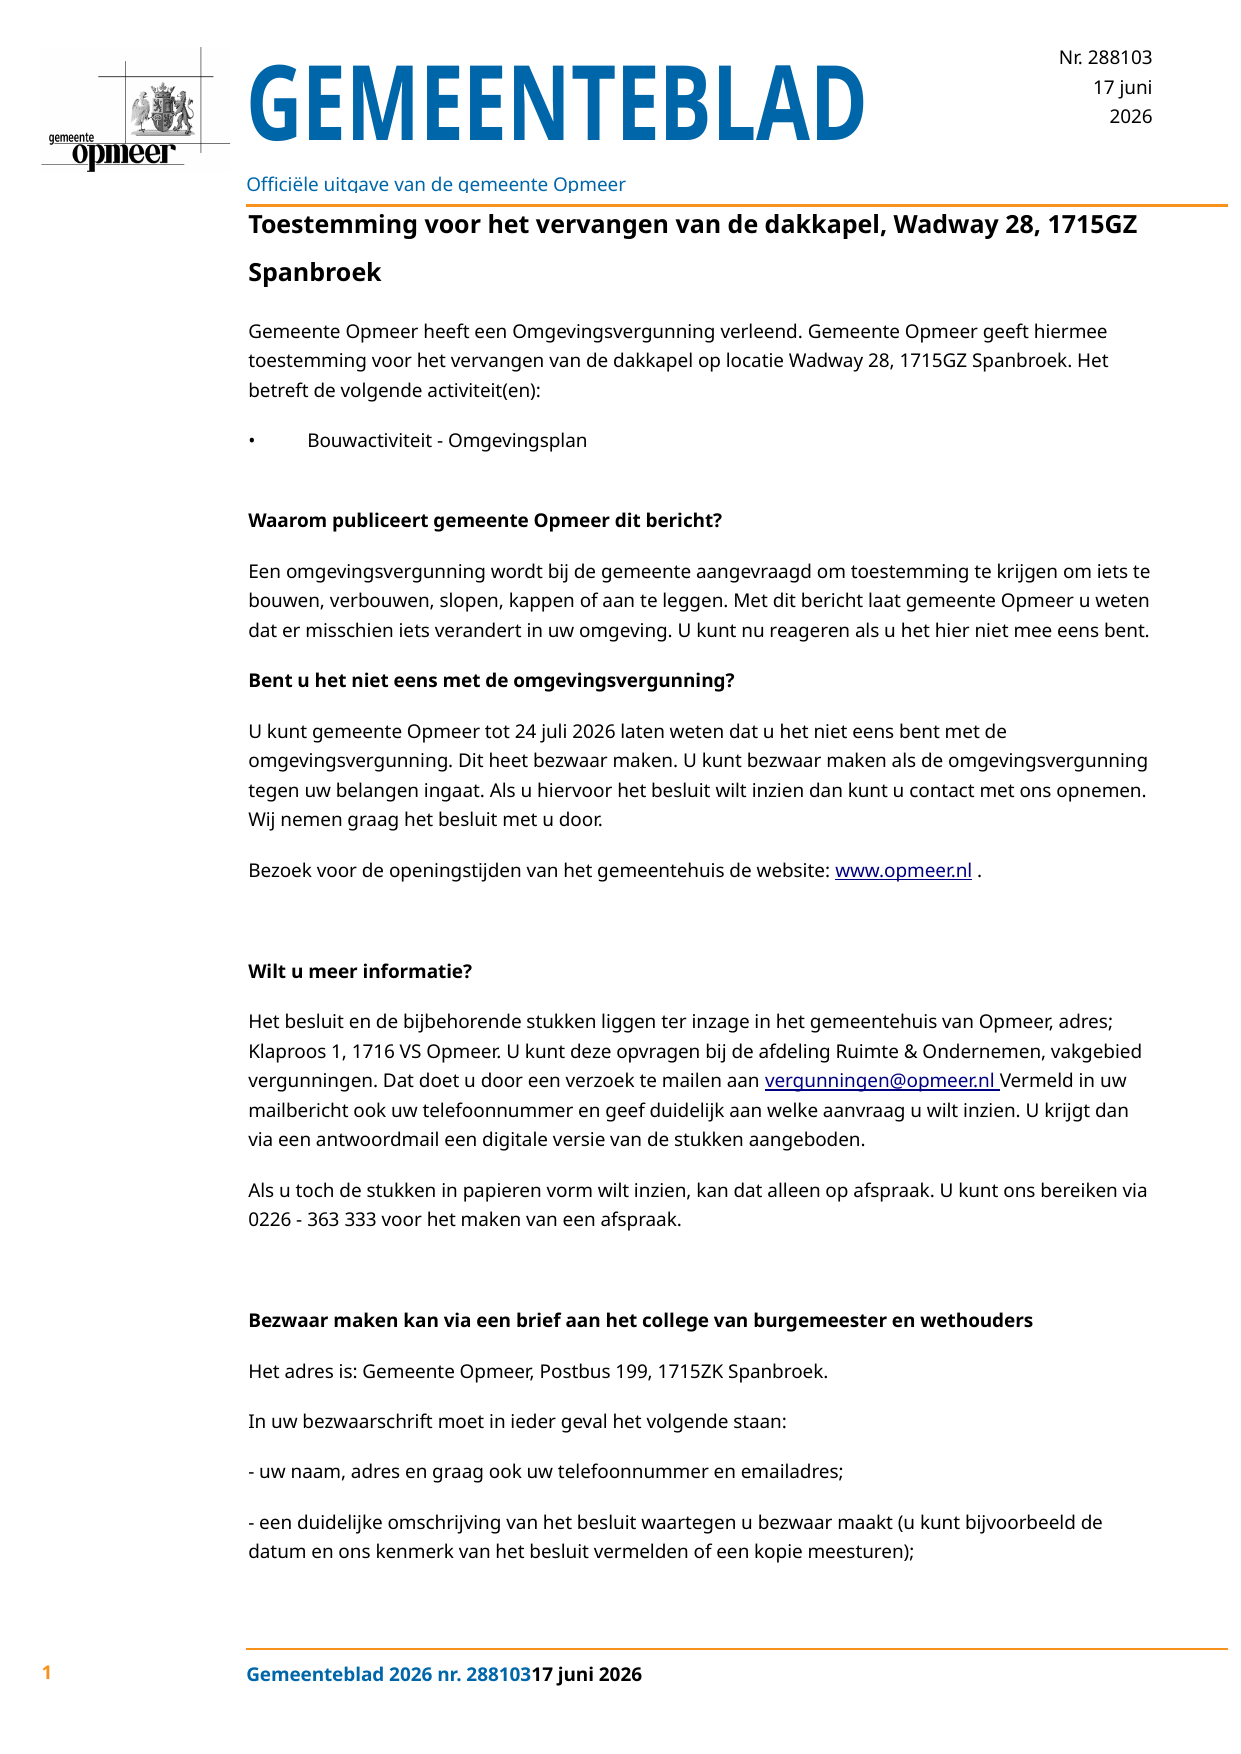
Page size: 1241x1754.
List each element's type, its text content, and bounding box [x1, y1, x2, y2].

text - een duidelijke omschrijving van het besluit waartegen u bezwaar maakt (u kunt bijvoorbeeld de datum en ons kenmerk van het besluit vermelden of een kopie meesturen); [248, 1509, 1152, 1564]
text Wilt u meer informatie? [248, 958, 1152, 984]
list Bouwactiviteit - Omgevingsplan [248, 427, 1152, 453]
text Bezwaar maken kan via een brief aan het college van burgemeester en wethouders [248, 1307, 1152, 1333]
text Gemeente Opmeer heeft een Omgevingsvergunning verleend. Gemeente Opmeer geeft hiermee toestemming voor het vervangen van de dakkapel op locatie Wadway 28, 1715GZ Spanbroek. Het betreft de volgende activiteit(en): [248, 318, 1152, 403]
text Waarom publiceert gemeente Opmeer dit bericht? [248, 507, 1152, 533]
text Bezoek voor de openingstijden van het gemeentehuis de website: www.opmeer.nl . [248, 857, 1152, 883]
text U kunt gemeente Opmeer tot 24 juli 2026 laten weten dat u het niet eens bent met de omgevingsvergunning. Dit heet bezwaar maken. U kunt bezwaar maken als de omgevingsvergunning tegen uw belangen ingaat. Als u hiervoor het besluit wilt inzien dan kunt u contact met ons opnemen. Wij nemen graag het besluit met u door. [248, 718, 1152, 832]
text In uw bezwaarschrift moet in ieder geval het volgende staan: [248, 1408, 1152, 1434]
text Als u toch de stukken in papieren vorm wilt inzien, kan dat alleen op afspraak. U kunt ons bereiken via 0226 - 363 333 voor het maken van een afspraak. [248, 1177, 1152, 1232]
text Een omgevingsvergunning wordt bij de gemeente aangevraagd om toestemming te krijgen om iets te bouwen, verbouwen, slopen, kappen of aan te leggen. Met dit bericht laat gemeente Opmeer u weten dat er misschien iets verandert in uw omgeving. U kunt nu reageren als u het hier niet mee eens bent. [248, 558, 1152, 643]
text Bent u het niet eens met de omgevingsvergunning? [248, 667, 1152, 693]
text - uw naam, adres en graag ook uw telefoonnummer en emailadres; [248, 1459, 1152, 1484]
picture [41, 47, 231, 172]
text Het adres is: Gemeente Opmeer, Postbus 199, 1715ZK Spanbroek. [248, 1358, 1152, 1384]
text Toestemming voor het vervangen van de dakkapel, Wadway 28, 1715GZ Spanbroek [248, 207, 1152, 288]
text Het besluit en de bijbehorende stukken liggen ter inzage in het gemeentehuis van Opmeer, adres; Klaproos 1, 1716 VS Opmeer. U kunt deze opvragen bij de afdeling Ruimte & Ondernemen, vakgebied vergunningen. Dat doet u door een verzoek te mailen aan vergunningen@opmeer.nl Vermeld in uw mailbericht ook uw telefoonnummer en geef duidelijk aan welke aanvraag u wilt inzien. U krijgt dan via een antwoordmail een digitale versie van de stukken aangeboden. [248, 1008, 1152, 1152]
